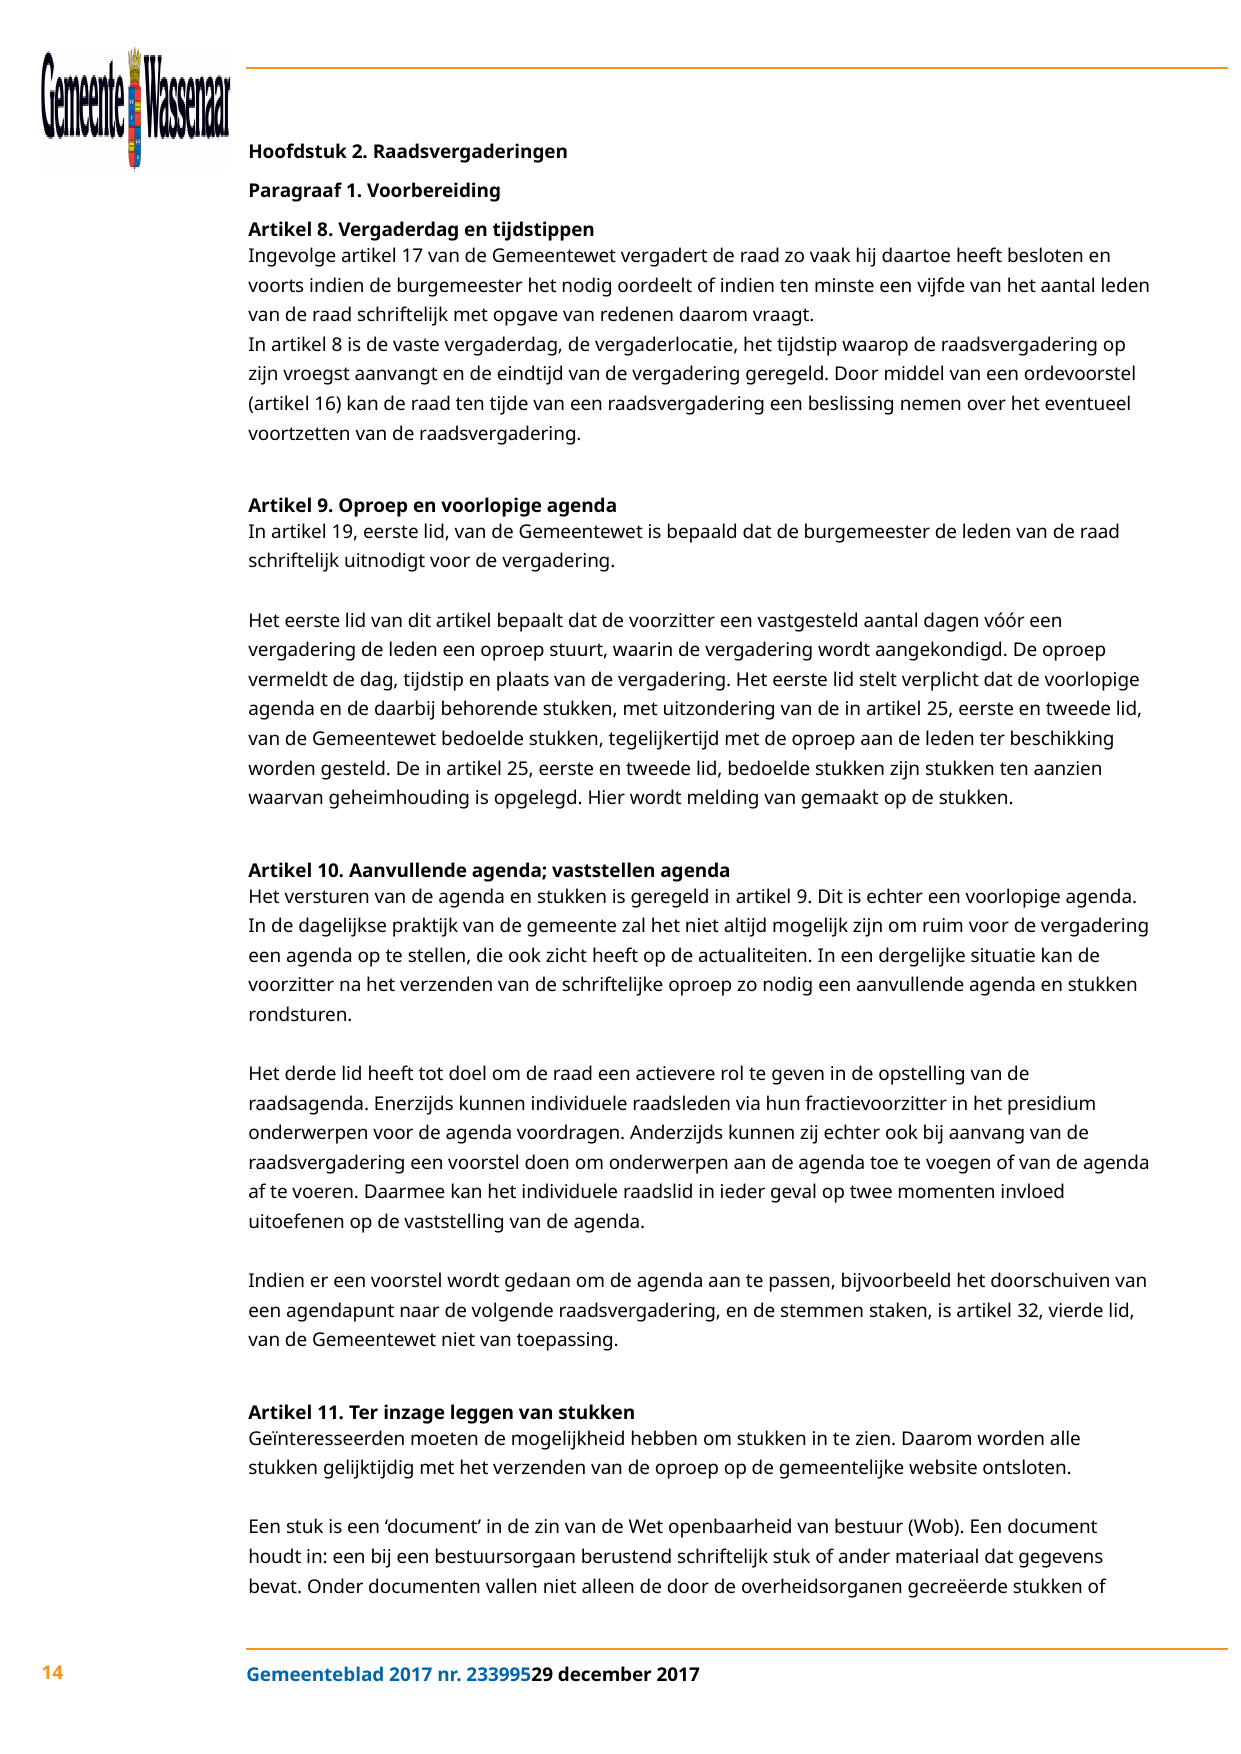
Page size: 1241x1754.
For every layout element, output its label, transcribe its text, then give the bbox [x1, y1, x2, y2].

text Indien er een voorstel wordt gedaan om de agenda aan te passen, bijvoorbeeld het doorschuiven van een agendapunt naar de volgende raadsvergadering, en de stemmen staken, is artikel 32, vierde lid, van de Gemeentewet niet van toepassing. [248, 1267, 1152, 1352]
text Een stuk is een ‘document’ in de zin van de Wet openbaarheid van bestuur (Wob). Een document houdt in: een bij een bestuursorgaan berustend schriftelijk stuk of ander materiaal dat gegevens bevat. Onder documenten vallen niet alleen de door de overheidsorganen gecreëerde stukken of [248, 1514, 1152, 1599]
picture [41, 47, 231, 172]
text Ingevolge artikel 17 van de Gemeentewet vergadert de raad zo vaak hij daartoe heeft besloten en voorts indien de burgemeester het nodig oordeelt of indien ten minste een vijfde van het aantal leden van de raad schriftelijk met opgave van redenen daarom vraagt. [248, 242, 1152, 327]
text Het versturen van de agenda en stukken is geregeld in artikel 9. Dit is echter een voorlopige agenda. In de dagelijkse praktijk van de gemeente zal het niet altijd mogelijk zijn om ruim voor de vergadering een agenda op te stellen, die ook zicht heeft op de actualiteiten. In een dergelijke situatie kan de voorzitter na het verzenden van de schriftelijke oproep zo nodig een aanvullende agenda en stukken rondsturen. [248, 883, 1152, 1027]
text In artikel 8 is de vaste vergaderdag, de vergaderlocatie, het tijdstip waarop de raadsvergadering op zijn vroegst aanvangt en de eindtijd van de vergadering geregeld. Door middel van een ordevoorstel (artikel 16) kan de raad ten tijde van een raadsvergadering een beslissing nemen over het eventueel voortzetten van de raadsvergadering. [248, 331, 1152, 445]
text Artikel 11. Ter inzage leggen van stukken [248, 1399, 1152, 1425]
text Het eerste lid van dit artikel bepaalt dat de voorzitter een vastgesteld aantal dagen vóór een vergadering de leden een oproep stuurt, waarin de vergadering wordt aangekondigd. De oproep vermeldt de dag, tijdstip en plaats van de vergadering. Het eerste lid stelt verplicht dat de voorlopige agenda en de daarbij behorende stukken, met uitzondering van de in artikel 25, eerste en tweede lid, van de Gemeentewet bedoelde stukken, tegelijkertijd met de oproep aan de leden ter beschikking worden gesteld. De in artikel 25, eerste en tweede lid, bedoelde stukken zijn stukken ten aanzien waarvan geheimhouding is opgelegd. Hier wordt melding van gemaakt op de stukken. [248, 607, 1152, 810]
text In artikel 19, eerste lid, van de Gemeentewet is bepaald dat de burgemeester de leden van de raad schriftelijk uitnodigt voor de vergadering. [248, 518, 1152, 573]
text Geïnteresseerden moeten de mogelijkheid hebben om stukken in te zien. Daarom worden alle stukken gelijktijdig met het verzenden van de oproep op de gemeentelijke website ontsloten. [248, 1425, 1152, 1480]
text Artikel 8. Vergaderdag en tijdstippen [248, 216, 1152, 242]
text Het derde lid heeft tot doel om de raad een actievere rol te geven in de opstelling van de raadsagenda. Enerzijds kunnen individuele raadsleden via hun fractievoorzitter in het presidium onderwerpen voor de agenda voordragen. Anderzijds kunnen zij echter ook bij aanvang van de raadsvergadering een voorstel doen om onderwerpen aan de agenda toe te voegen of van de agenda af te voeren. Daarmee kan het individuele raadslid in ieder geval op twee momenten invloed uitoefenen op de vaststelling van de agenda. [248, 1060, 1152, 1234]
text Hoofdstuk 2. Raadsvergaderingen [248, 138, 1152, 164]
text Artikel 9. Oproep en voorlopige agenda [248, 492, 1152, 518]
text Artikel 10. Aanvullende agenda; vaststellen agenda [248, 857, 1152, 883]
text Paragraaf 1. Voorbereiding [248, 177, 1152, 203]
